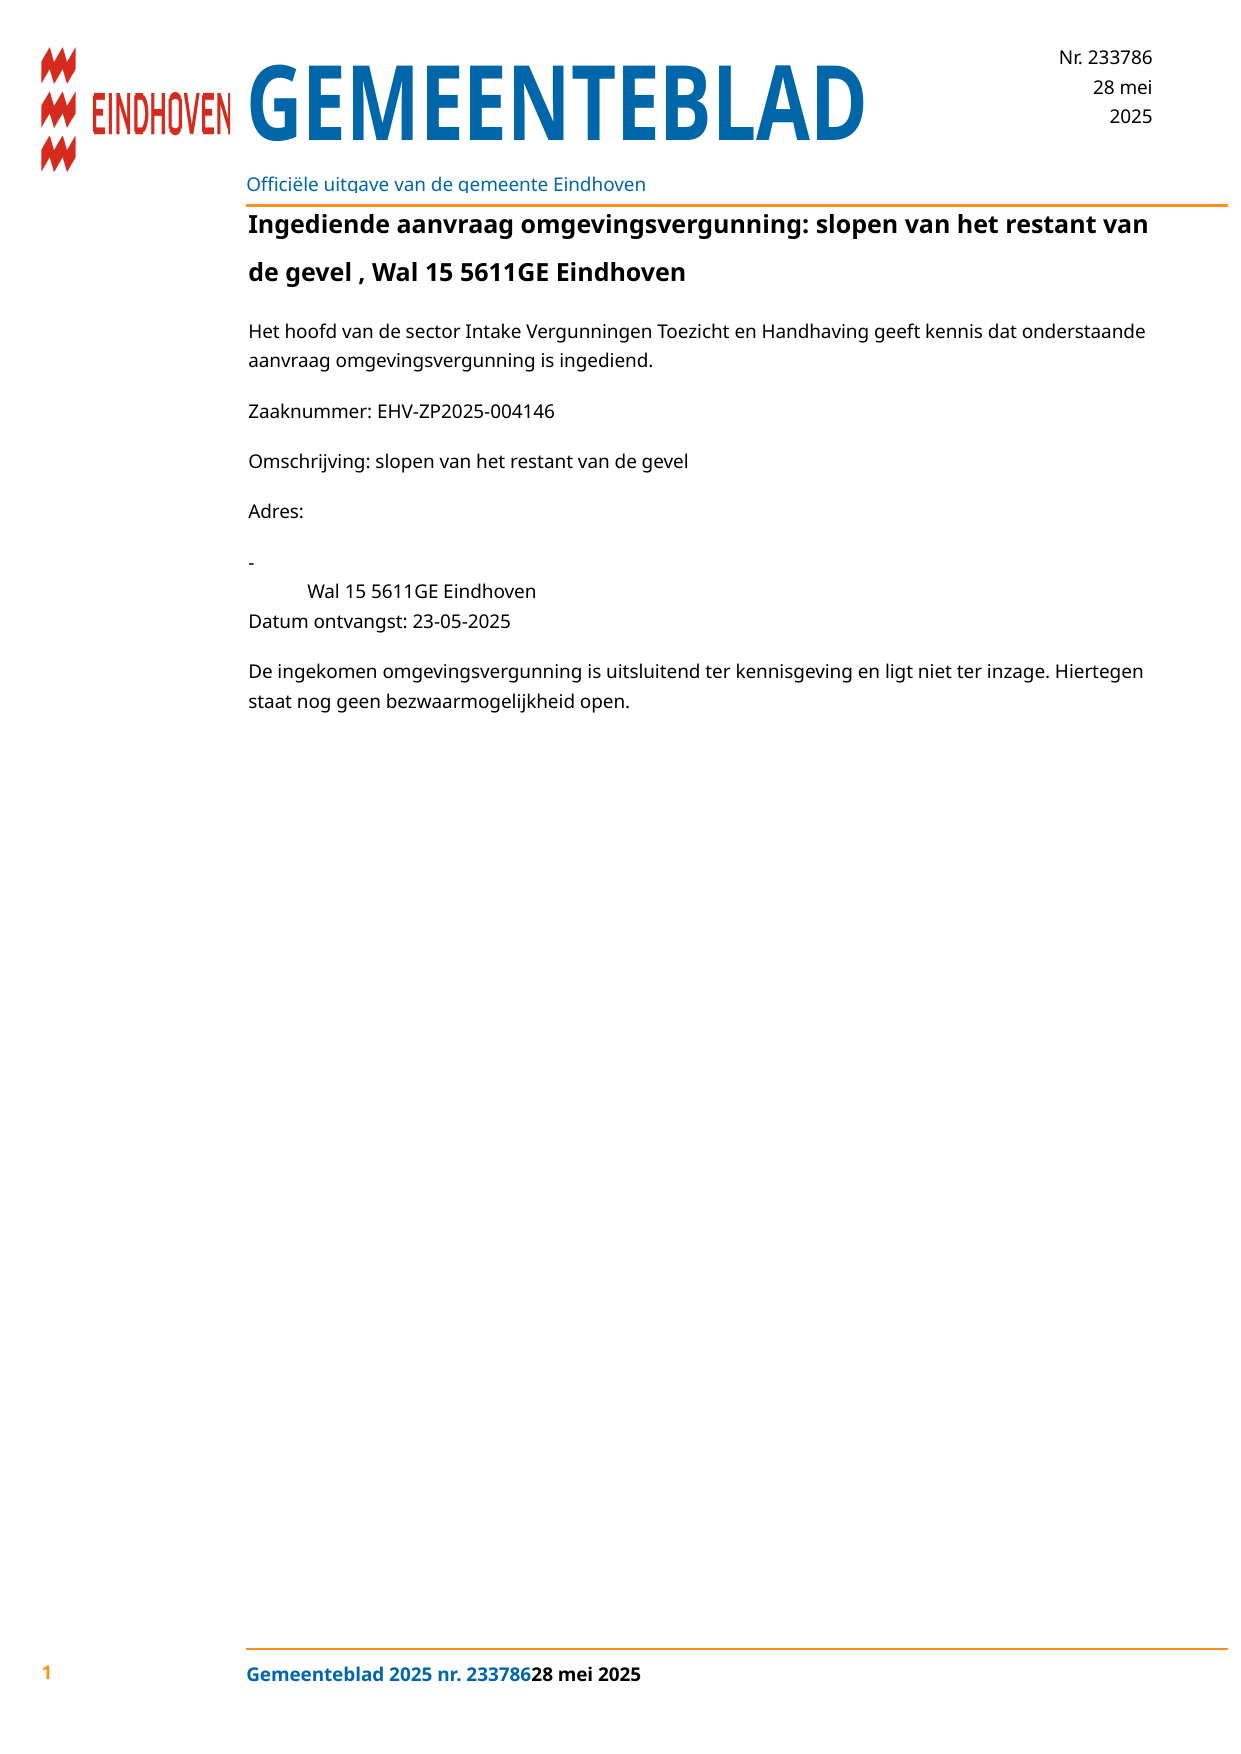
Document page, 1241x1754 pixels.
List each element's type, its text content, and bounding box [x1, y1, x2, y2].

list Wal 15 5611GE Eindhoven [248, 579, 1152, 604]
text Adres: [248, 499, 1152, 524]
text Het hoofd van de sector Intake Vergunningen Toezicht en Handhaving geeft kennis dat onderstaande aanvraag omgevingsvergunning is ingediend. [248, 318, 1152, 373]
text De ingekomen omgevingsvergunning is uitsluitend ter kennisgeving en ligt niet ter inzage. Hiertegen staat nog geen bezwaarmogelijkheid open. [248, 659, 1152, 714]
text Omschrijving: slopen van het restant van de gevel [248, 448, 1152, 474]
text Zaaknummer: EHV-ZP2025-004146 [248, 398, 1152, 424]
text Datum ontvangst: 23-05-2025 [248, 608, 1152, 634]
picture [41, 47, 231, 172]
text Ingediende aanvraag omgevingsvergunning: slopen van het restant van de gevel , Wal 15 5611GE Eindhoven [248, 207, 1152, 288]
